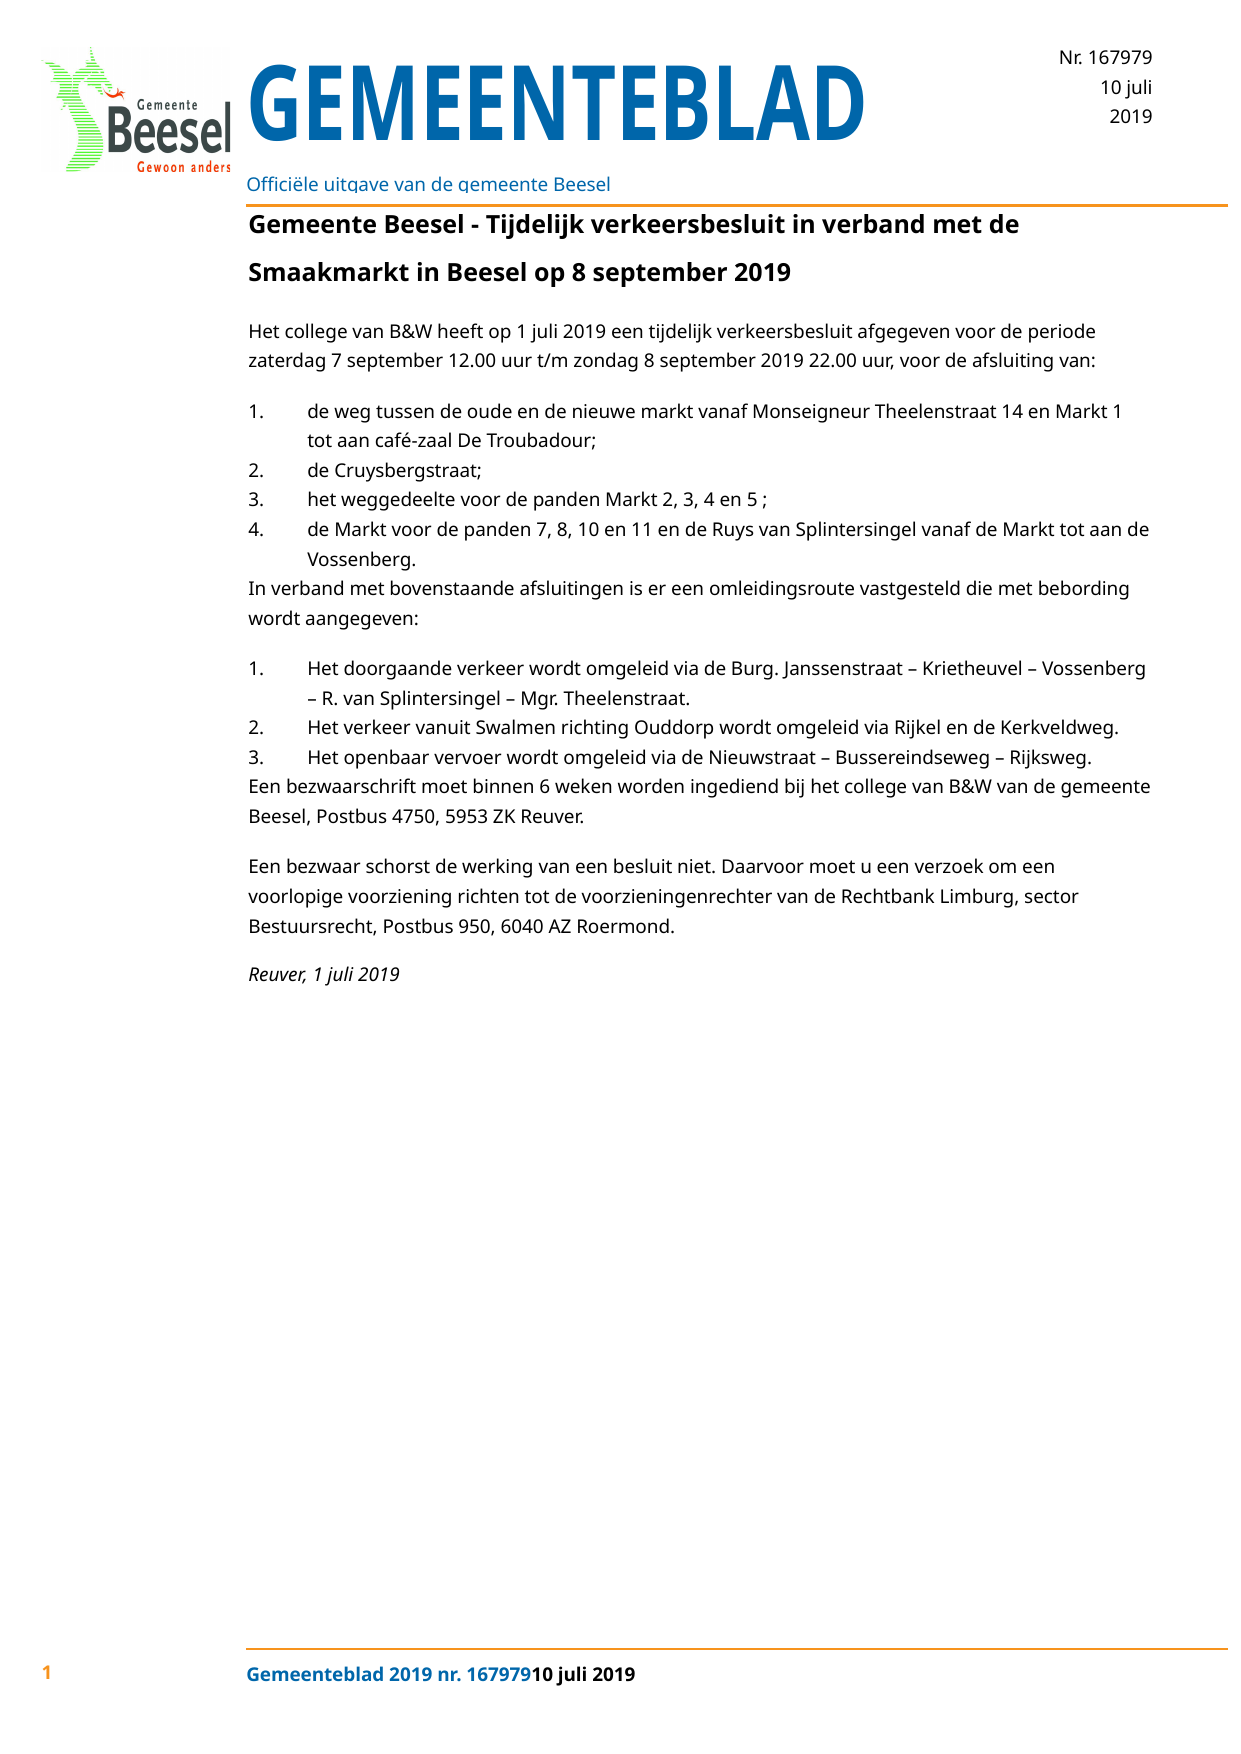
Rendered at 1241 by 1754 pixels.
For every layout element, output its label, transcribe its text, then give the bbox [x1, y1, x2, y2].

text Gemeente Beesel - Tijdelijk verkeersbesluit in verband met de Smaakmarkt in Beesel op 8 september 2019 [248, 207, 1152, 288]
text Reuver, 1 juli 2019 [248, 961, 1152, 986]
list de Cruysbergstraat; [248, 457, 1152, 483]
list Het openbaar vervoer wordt omgeleid via de Nieuwstraat – Bussereindseweg – Rijksweg. [248, 744, 1152, 770]
list de Markt voor de panden 7, 8, 10 en 11 en de Ruys van Splintersingel vanaf de Markt tot aan de Vossenberg. [248, 516, 1152, 572]
text Een bezwaarschrift moet binnen 6 weken worden ingediend bij het college van B&W van de gemeente Beesel, Postbus 4750, 5953 ZK Reuver. [248, 774, 1152, 829]
picture [41, 47, 231, 172]
text Een bezwaar schorst de werking van een besluit niet. Daarvoor moet u een verzoek om een voorlopige voorziening richten tot de voorzieningenrechter van de Rechtbank Limburg, sector Bestuursrecht, Postbus 950, 6040 AZ Roermond. [248, 854, 1152, 939]
list het weggedeelte voor de panden Markt 2, 3, 4 en 5 ; [248, 487, 1152, 512]
text Het college van B&W heeft op 1 juli 2019 een tijdelijk verkeersbesluit afgegeven voor de periode zaterdag 7 september 12.00 uur t/m zondag 8 september 2019 22.00 uur, voor de afsluiting van: [248, 318, 1152, 373]
list de weg tussen de oude en de nieuwe markt vanaf Monseigneur Theelenstraat 14 en Markt 1 tot aan café-zaal De Troubadour; [248, 398, 1152, 453]
list Het verkeer vanuit Swalmen richting Ouddorp wordt omgeleid via Rijkel en de Kerkveldweg. [248, 714, 1152, 740]
text In verband met bovenstaande afsluitingen is er een omleidingsroute vastgesteld die met bebording wordt aangegeven: [248, 575, 1152, 631]
list Het doorgaande verkeer wordt omgeleid via de Burg. Janssenstraat – Krietheuvel – Vossenberg – R. van Splintersingel – Mgr. Theelenstraat. [248, 655, 1152, 711]
